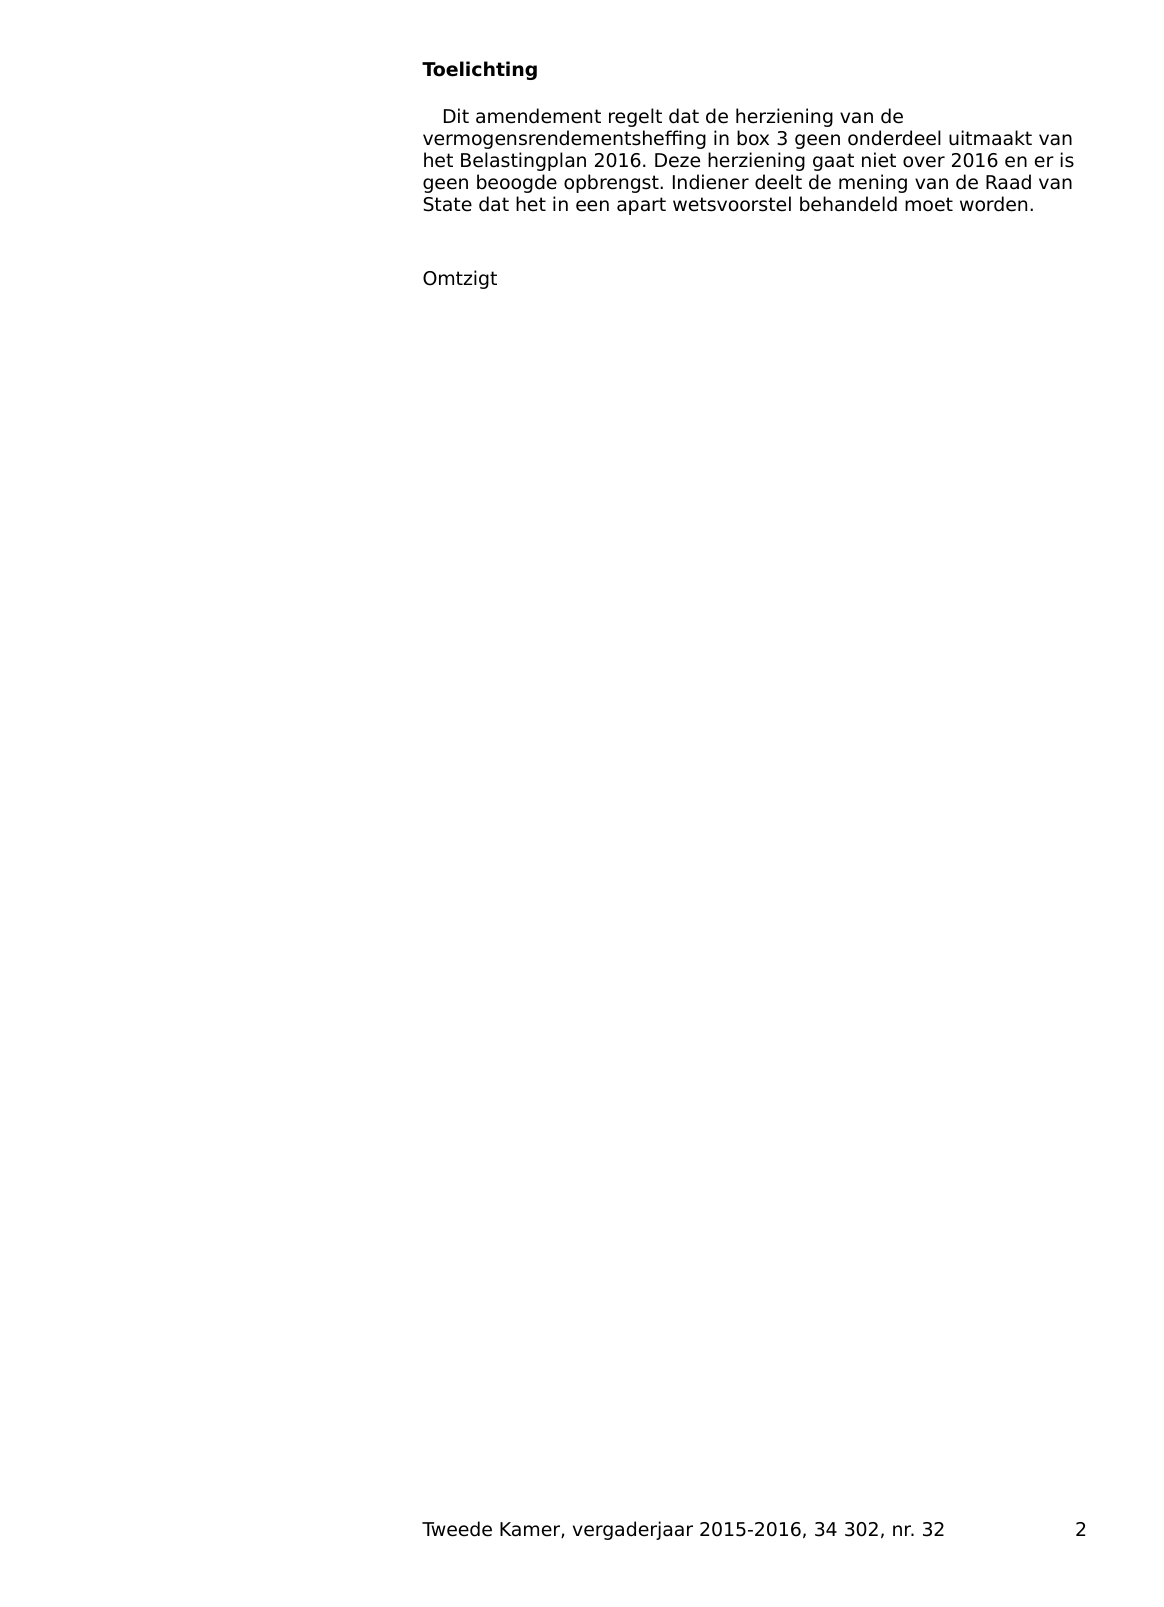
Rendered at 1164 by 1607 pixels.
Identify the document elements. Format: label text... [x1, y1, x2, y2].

text Omtzigt [422, 246, 1087, 290]
text Dit amendement regelt dat de herziening van de vermogensrendementsheffing in box 3 geen onderdeel uitmaakt van het Belastingplan 2016. Deze herziening gaat niet over 2016 en er is geen beoogde opbrengst. Indiener deelt de mening van de Raad van State dat het in een apart wetsvoorstel behandeld moet worden. [422, 106, 1087, 216]
subtitle Toelichting [422, 59, 1087, 81]
